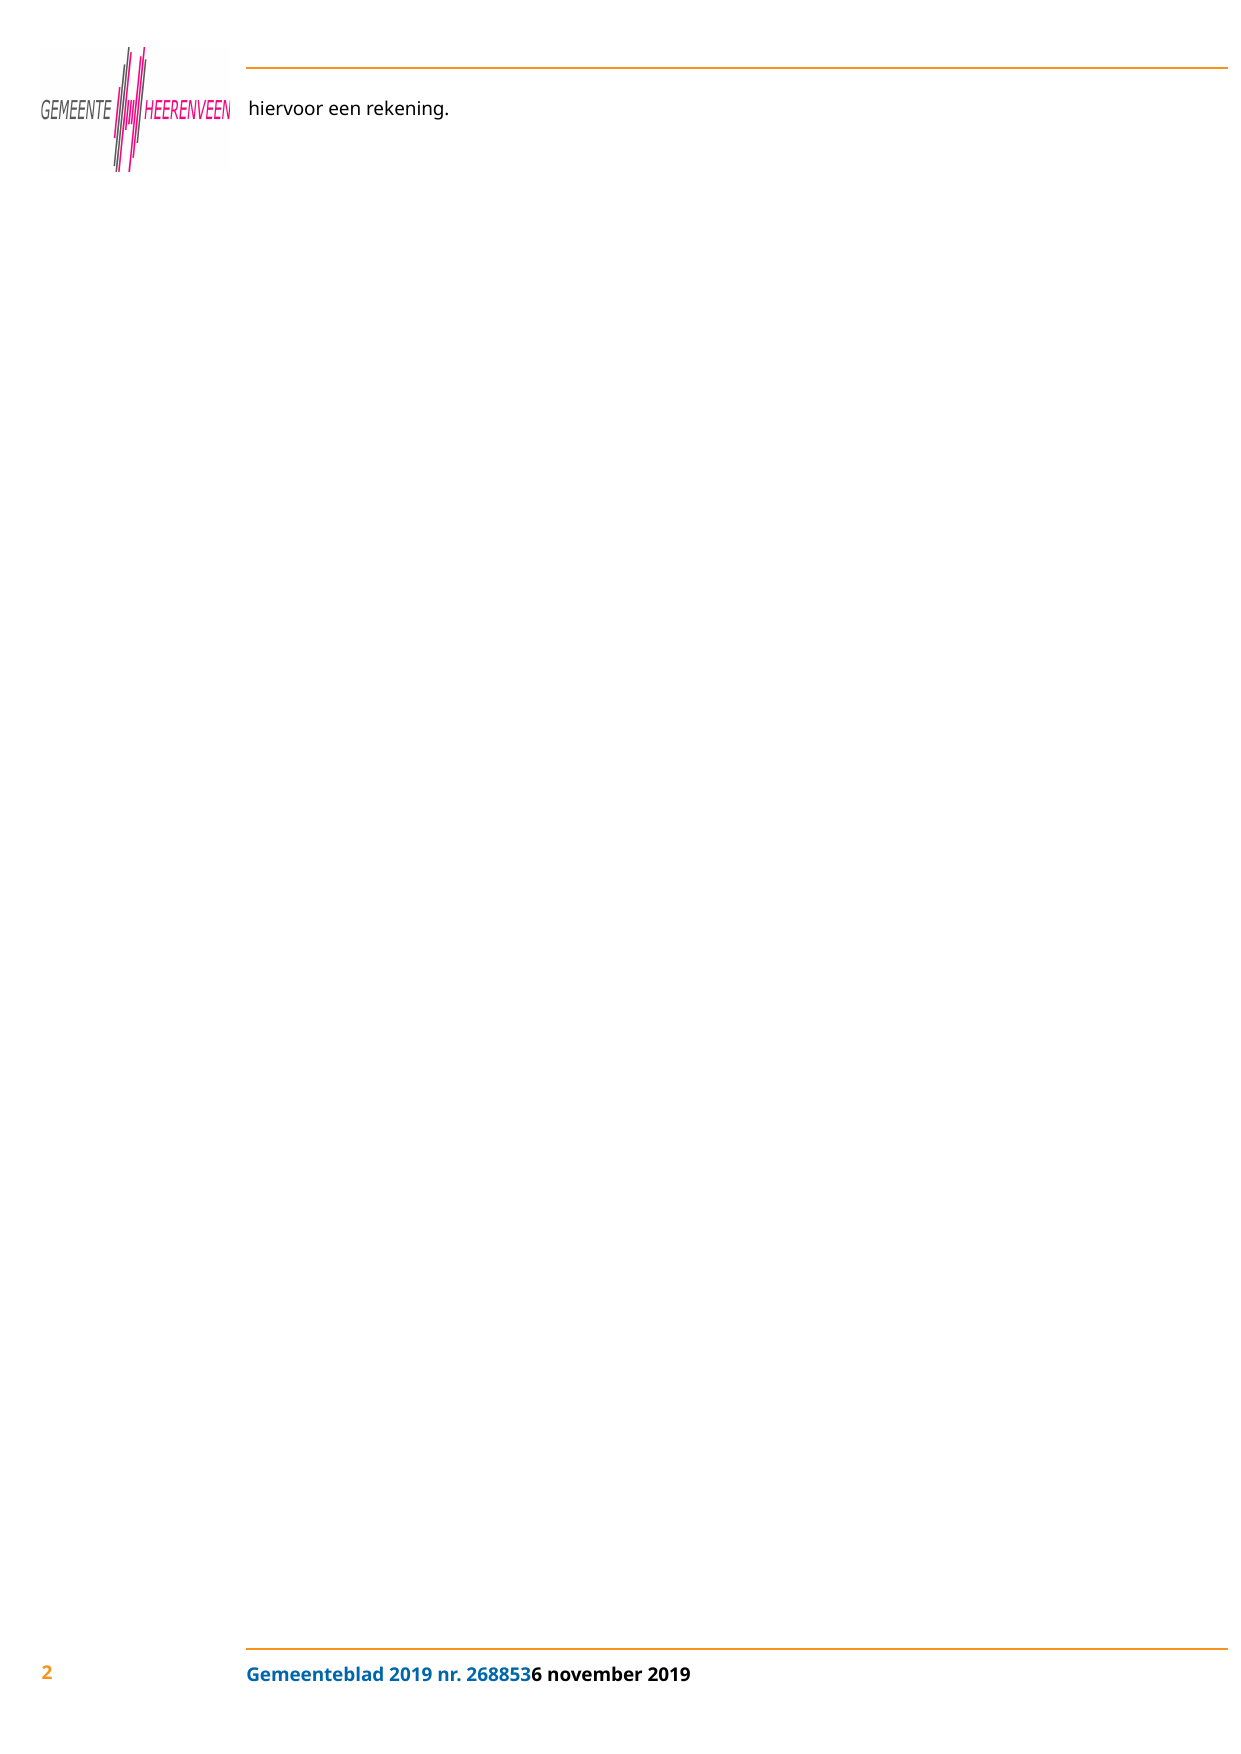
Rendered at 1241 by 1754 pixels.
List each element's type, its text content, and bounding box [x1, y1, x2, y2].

picture [41, 47, 231, 172]
text hiervoor een rekening. [248, 95, 1152, 121]
